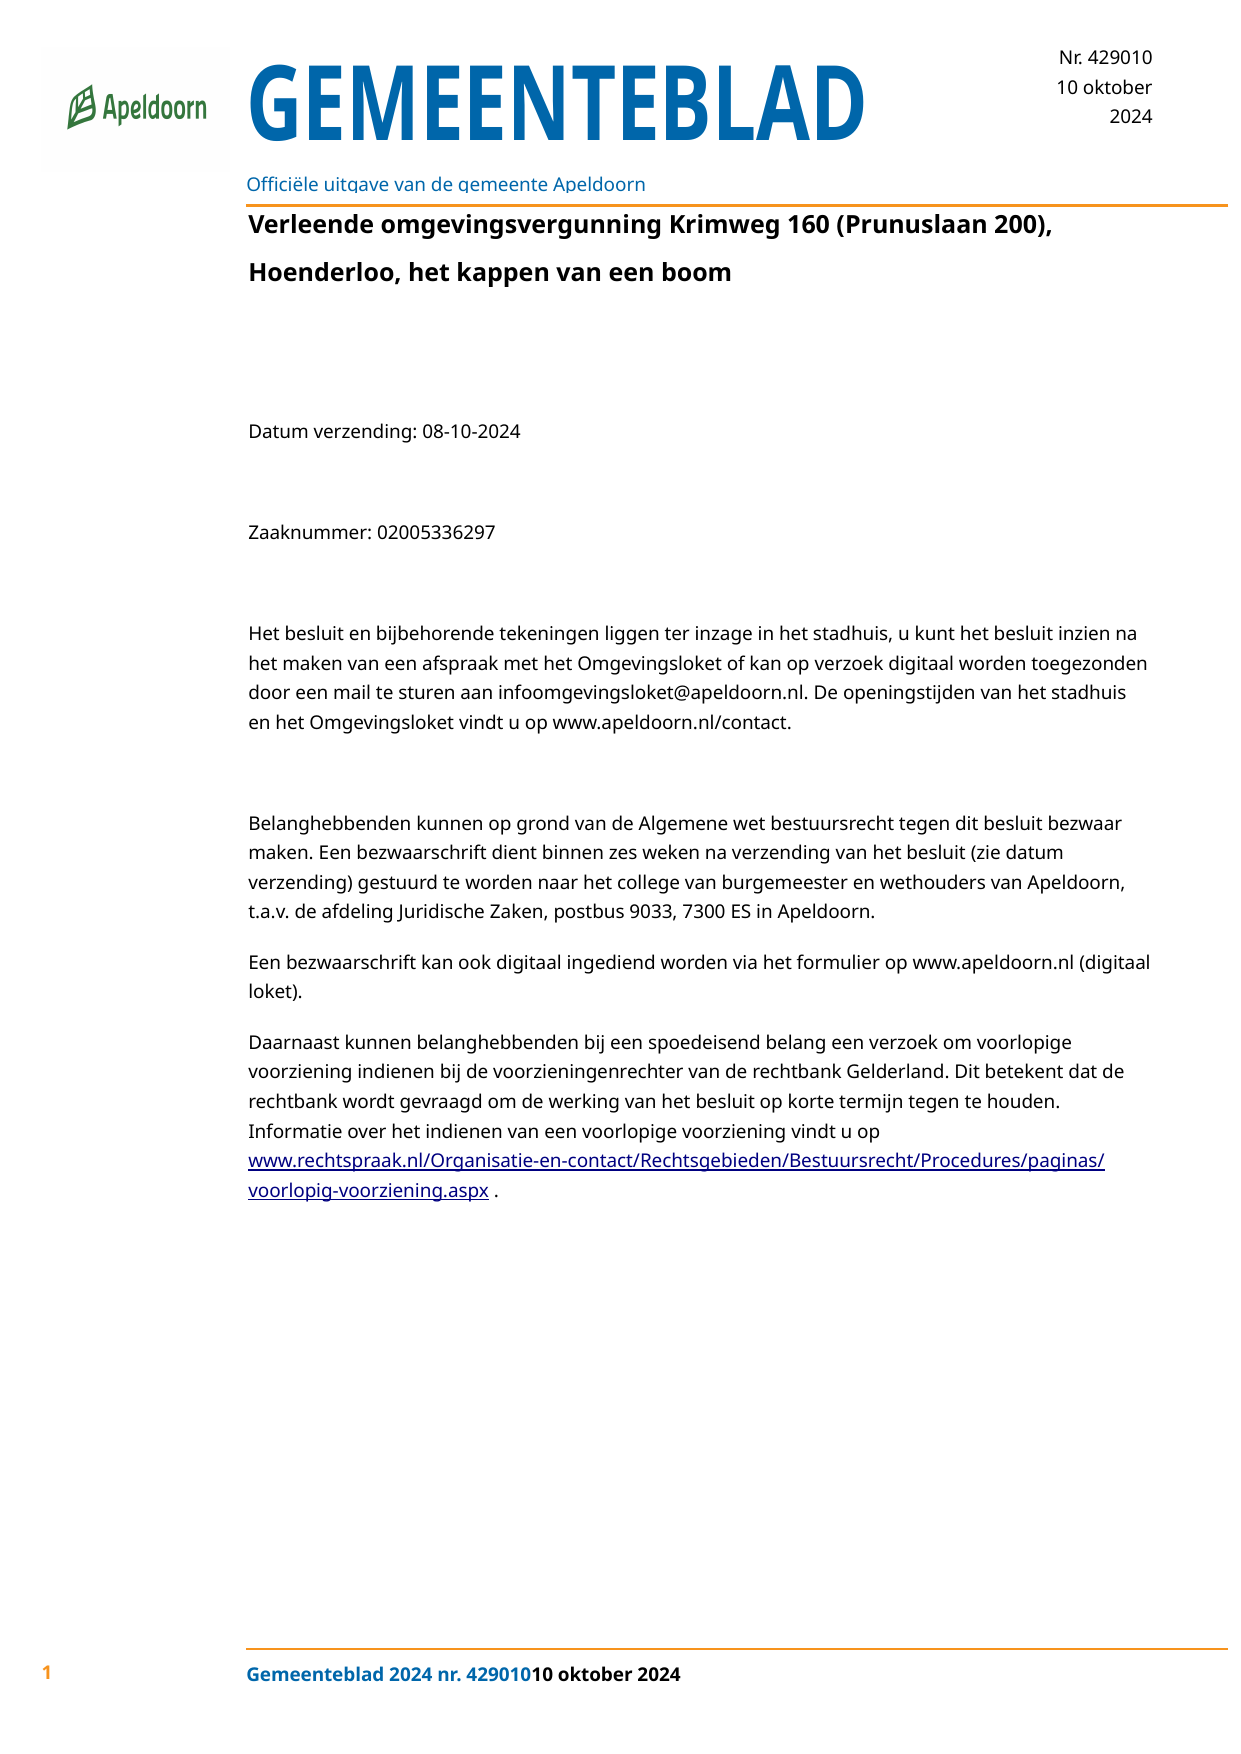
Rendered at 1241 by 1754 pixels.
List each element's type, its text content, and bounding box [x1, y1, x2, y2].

text Daarnaast kunnen belanghebbenden bij een spoedeisend belang een verzoek om voorlopige voorziening indienen bij de voorzieningenrechter van de rechtbank Gelderland. Dit betekent dat de rechtbank wordt gevraagd om de werking van het besluit op korte termijn tegen te houden. Informatie over het indienen van een voorlopige voorziening vindt u op www.rechtspraak.nl/Organisatie-en-contact/Rechtsgebieden/Bestuursrecht/Procedures/paginas/voorlopig-voorziening.aspx . [248, 1029, 1152, 1203]
picture [41, 47, 231, 172]
text Datum verzending: 08-10-2024 [248, 419, 1152, 444]
text Belanghebbenden kunnen op grond van de Algemene wet bestuursrecht tegen dit besluit bezwaar maken. Een bezwaarschrift dient binnen zes weken na verzending van het besluit (zie datum verzending) gestuurd te worden naar het college van burgemeester en wethouders van Apeldoorn, t.a.v. de afdeling Juridische Zaken, postbus 9033, 7300 ES in Apeldoorn. [248, 810, 1152, 924]
text Zaaknummer: 02005336297 [248, 519, 1152, 545]
text Een bezwaarschrift kan ook digitaal ingediend worden via het formulier op www.apeldoorn.nl (digitaal loket). [248, 949, 1152, 1004]
text Verleende omgevingsvergunning Krimweg 160 (Prunuslaan 200), Hoenderloo, het kappen van een boom [248, 207, 1152, 288]
text Het besluit en bijbehorende tekeningen liggen ter inzage in het stadhuis, u kunt het besluit inzien na het maken van een afspraak met het Omgevingsloket of kan op verzoek digitaal worden toegezonden door een mail te sturen aan infoomgevingsloket@apeldoorn.nl. De openingstijden van het stadhuis en het Omgevingsloket vindt u op www.apeldoorn.nl/contact. [248, 620, 1152, 735]
